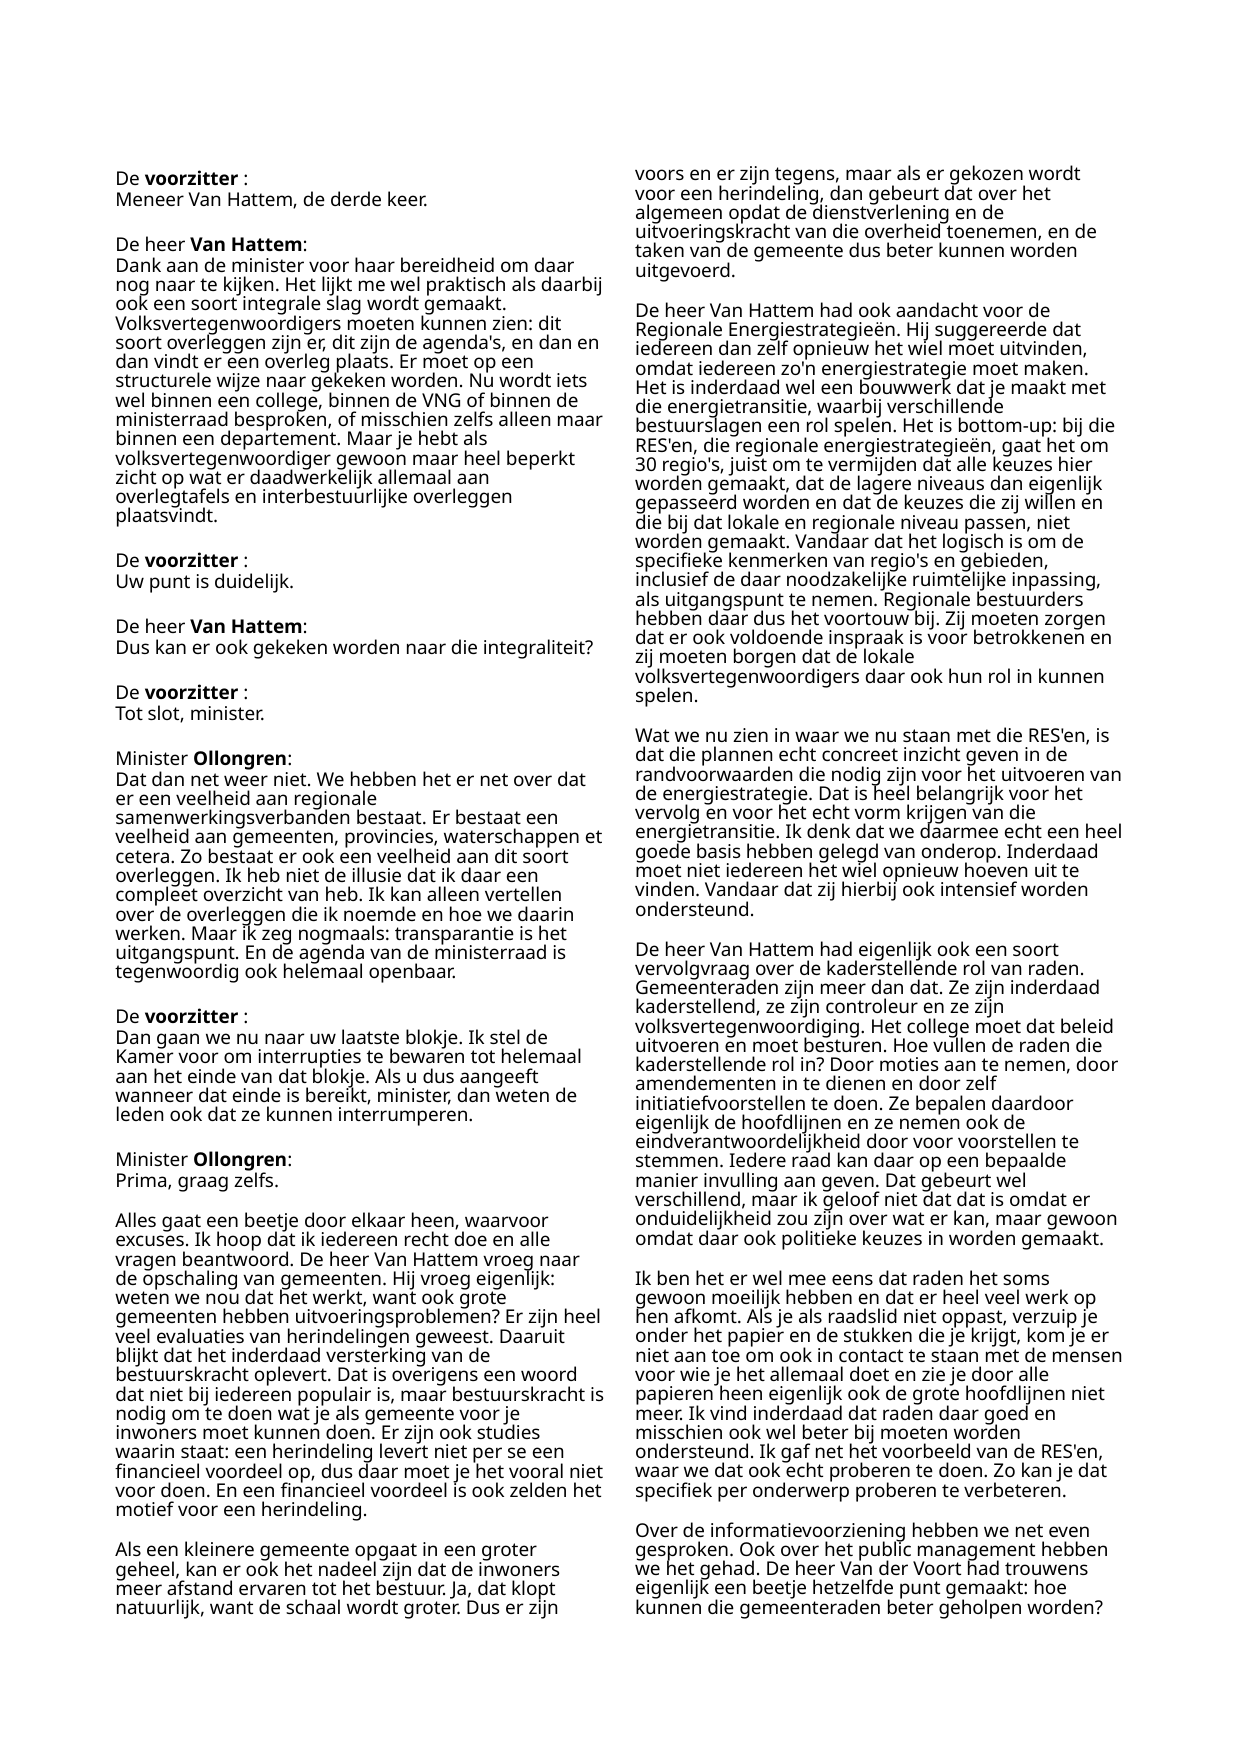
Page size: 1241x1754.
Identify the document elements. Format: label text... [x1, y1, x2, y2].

text De heer Van Hattem had eigenlijk ook een soort vervolgvraag over de kaderstellende rol van raden. Gemeenteraden zijn meer dan dat. Ze zijn inderdaad kaderstellend, ze zijn controleur en ze zijn volksvertegenwoordiging. Het college moet dat beleid uitvoeren en moet besturen. Hoe vullen de raden die kaderstellende rol in? Door moties aan te nemen, door amendementen in te dienen en door zelf initiatiefvoorstellen te doen. Ze bepalen daardoor eigenlijk de hoofdlijnen en ze nemen ook de eindverantwoordelijkheid door voor voorstellen te stemmen. Iedere raad kan daar op een bepaalde manier invulling aan geven. Dat gebeurt wel verschillend, maar ik geloof niet dat dat is omdat er onduidelijkheid zou zijn over wat er kan, maar gewoon omdat daar ook politieke keuzes in worden gemaakt. [635, 941, 1125, 1249]
text Als een kleinere gemeente opgaat in een groter geheel, kan er ook het nadeel zijn dat de inwoners meer afstand ervaren tot het bestuur. Ja, dat klopt natuurlijk, want de schaal wordt groter. Dus er zijn [115, 1541, 605, 1618]
text Dank aan de minister voor haar bereidheid om daar nog naar te kijken. Het lijkt me wel praktisch als daarbij ook een soort integrale slag wordt gemaakt. Volksvertegenwoordigers moeten kunnen zien: dit soort overleggen zijn er, dit zijn de agenda's, en dan en dan vindt er een overleg plaats. Er moet op een structurele wijze naar gekeken worden. Nu wordt iets wel binnen een college, binnen de VNG of binnen de ministerraad besproken, of misschien zelfs alleen maar binnen een departement. Maar je hebt als volksvertegenwoordiger gewoon maar heel beperkt zicht op wat er daadwerkelijk allemaal aan overlegtafels en interbestuurlijke overleggen plaatsvindt. [115, 257, 605, 527]
text De voorzitter : [115, 1003, 605, 1029]
text Meneer Van Hattem, de derde keer. [115, 191, 605, 210]
text Dus kan er ook gekeken worden naar die integraliteit? [115, 639, 605, 658]
text Prima, graag zelfs. [115, 1172, 605, 1191]
text Dan gaan we nu naar uw laatste blokje. Ik stel de Kamer voor om interrupties te bewaren tot helemaal aan het einde van dat blokje. Als u dus aangeeft wanneer dat einde is bereikt, minister, dan weten de leden ook dat ze kunnen interrumperen. [115, 1029, 605, 1126]
text Minister Ollongren: [115, 745, 605, 771]
text De voorzitter : [115, 679, 605, 705]
text Alles gaat een beetje door elkaar heen, waarvoor excuses. Ik hoop dat ik iedereen recht doe en alle vragen beantwoord. De heer Van Hattem vroeg naar de opschaling van gemeenten. Hij vroeg eigenlijk: weten we nou dat het werkt, want ook grote gemeenten hebben uitvoeringsproblemen? Er zijn heel veel evaluaties van herindelingen geweest. Daaruit blijkt dat het inderdaad versterking van de bestuurskracht oplevert. Dat is overigens een woord dat niet bij iedereen populair is, maar bestuurskracht is nodig om te doen wat je als gemeente voor je inwoners moet kunnen doen. Er zijn ook studies waarin staat: een herindeling levert niet per se een financieel voordeel op, dus daar moet je het vooral niet voor doen. En een financieel voordeel is ook zelden het motief voor een herindeling. [115, 1212, 605, 1521]
text voors en er zijn tegens, maar als er gekozen wordt voor een herindeling, dan gebeurt dat over het algemeen opdat de dienstverlening en de uitvoeringskracht van die overheid toenemen, en de taken van de gemeente dus beter kunnen worden uitgevoerd. [635, 165, 1125, 281]
text Tot slot, minister. [115, 705, 605, 724]
text Ik ben het er wel mee eens dat raden het soms gewoon moeilijk hebben en dat er heel veel werk op hen afkomt. Als je als raadslid niet oppast, verzuip je onder het papier en de stukken die je krijgt, kom je er niet aan toe om ook in contact te staan met de mensen voor wie je het allemaal doet en zie je door alle papieren heen eigenlijk ook de grote hoofdlijnen niet meer. Ik vind inderdaad dat raden daar goed en misschien ook wel beter bij moeten worden ondersteund. Ik gaf net het voorbeeld van de RES'en, waar we dat ook echt proberen te doen. Zo kan je dat specifiek per onderwerp proberen te verbeteren. [635, 1269, 1125, 1501]
text Wat we nu zien in waar we nu staan met die RES'en, is dat die plannen echt concreet inzicht geven in de randvoorwaarden die nodig zijn voor het uitvoeren van de energiestrategie. Dat is heel belangrijk voor het vervolg en voor het echt vorm krijgen van die energietransitie. Ik denk dat we daarmee echt een heel goede basis hebben gelegd van onderop. Inderdaad moet niet iedereen het wiel opnieuw hoeven uit te vinden. Vandaar dat zij hierbij ook intensief worden ondersteund. [635, 727, 1125, 920]
text De heer Van Hattem: [115, 613, 605, 639]
text Minister Ollongren: [115, 1146, 605, 1172]
text De heer Van Hattem had ook aandacht voor de Regionale Energiestrategieën. Hij suggereerde dat iedereen dan zelf opnieuw het wiel moet uitvinden, omdat iedereen zo'n energiestrategie moet maken. Het is inderdaad wel een bouwwerk dat je maakt met die energietransitie, waarbij verschillende bestuurslagen een rol spelen. Het is bottom-up: bij die RES'en, die regionale energiestrategieën, gaat het om 30 regio's, juist om te vermijden dat alle keuzes hier worden gemaakt, dat de lagere niveaus dan eigenlijk gepasseerd worden en dat de keuzes die zij willen en die bij dat lokale en regionale niveau passen, niet worden gemaakt. Vandaar dat het logisch is om de specifieke kenmerken van regio's en gebieden, inclusief de daar noodzakelijke ruimtelijke inpassing, als uitgangspunt te nemen. Regionale bestuurders hebben daar dus het voortouw bij. Zij moeten zorgen dat er ook voldoende inspraak is voor betrokkenen en zij moeten borgen dat de lokale volksvertegenwoordigers daar ook hun rol in kunnen spelen. [635, 302, 1125, 706]
text Dat dan net weer niet. We hebben het er net over dat er een veelheid aan regionale samenwerkingsverbanden bestaat. Er bestaat een veelheid aan gemeenten, provincies, waterschappen et cetera. Zo bestaat er ook een veelheid aan dit soort overleggen. Ik heb niet de illusie dat ik daar een compleet overzicht van heb. Ik kan alleen vertellen over de overleggen die ik noemde en hoe we daarin werken. Maar ik zeg nogmaals: transparantie is het uitgangspunt. En de agenda van de ministerraad is tegenwoordig ook helemaal openbaar. [115, 771, 605, 983]
text Uw punt is duidelijk. [115, 573, 605, 592]
text Over de informatievoorziening hebben we net even gesproken. Ook over het public management hebben we het gehad. De heer Van der Voort had trouwens eigenlijk een beetje hetzelfde punt gemaakt: hoe kunnen die gemeenteraden beter geholpen worden? [635, 1522, 1125, 1618]
text De voorzitter : [115, 547, 605, 573]
text De heer Van Hattem: [115, 231, 605, 257]
text De voorzitter : [115, 165, 605, 191]
